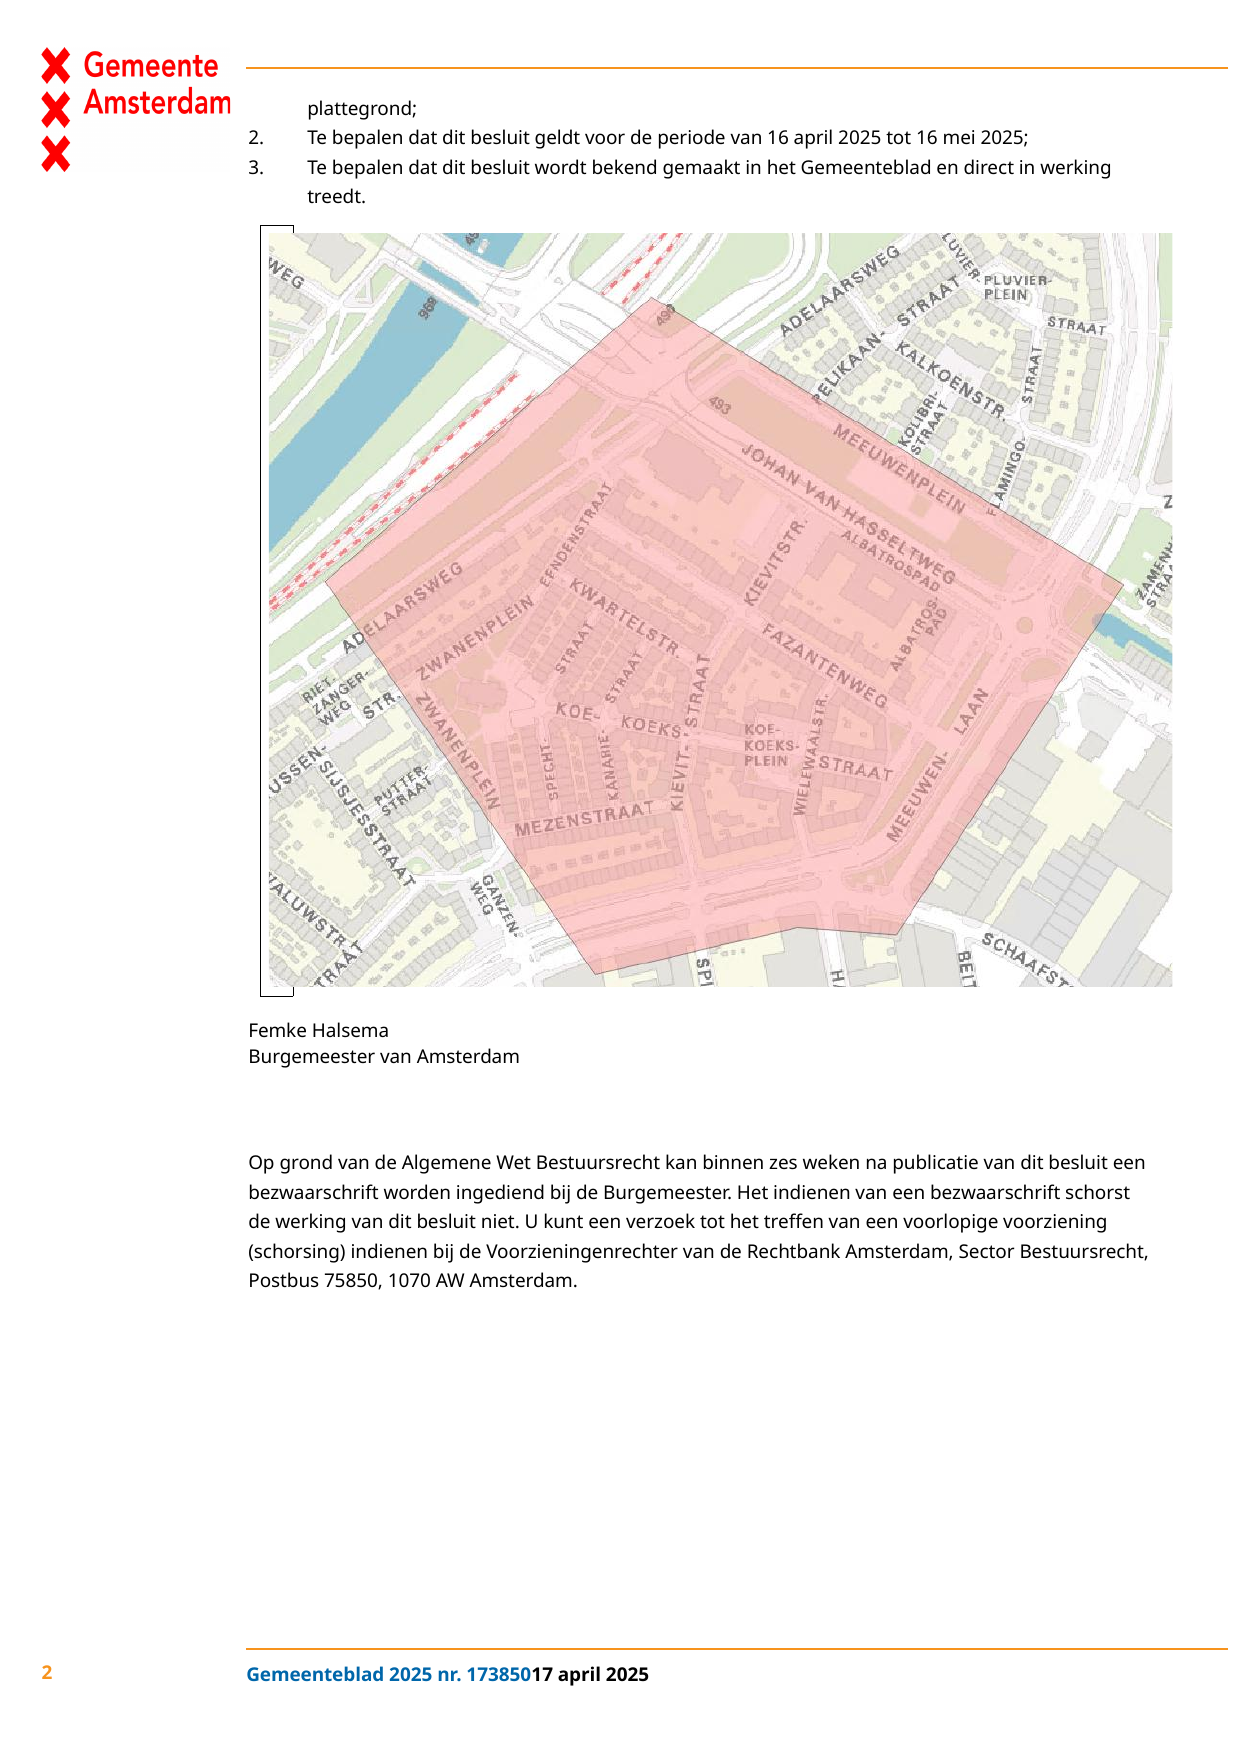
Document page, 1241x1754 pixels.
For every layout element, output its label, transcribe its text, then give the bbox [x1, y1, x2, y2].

text Femke Halsema [248, 1017, 1152, 1043]
list Te bepalen dat dit besluit geldt voor de periode van 16 april 2025 tot 16 mei 2025; [248, 124, 1152, 150]
list Te bepalen dat dit besluit wordt bekend gemaakt in het Gemeenteblad en direct in werking treedt. [248, 154, 1152, 209]
list plattegrond; [248, 95, 1152, 121]
text Op grond van de Algemene Wet Bestuursrecht kan binnen zes weken na publicatie van dit besluit een bezwaarschrift worden ingediend bij de Burgemeester. Het indienen van een bezwaarschrift schorst de werking van dit besluit niet. U kunt een verzoek tot het treffen van een voorlopige voorziening (schorsing) indienen bij de Voorzieningenrechter van de Rechtbank Amsterdam, Sector Bestuursrecht, Postbus 75850, 1070 AW Amsterdam. [248, 1149, 1152, 1293]
text Burgemeester van Amsterdam [248, 1043, 1152, 1069]
picture [268, 233, 1173, 987]
picture [41, 47, 231, 172]
